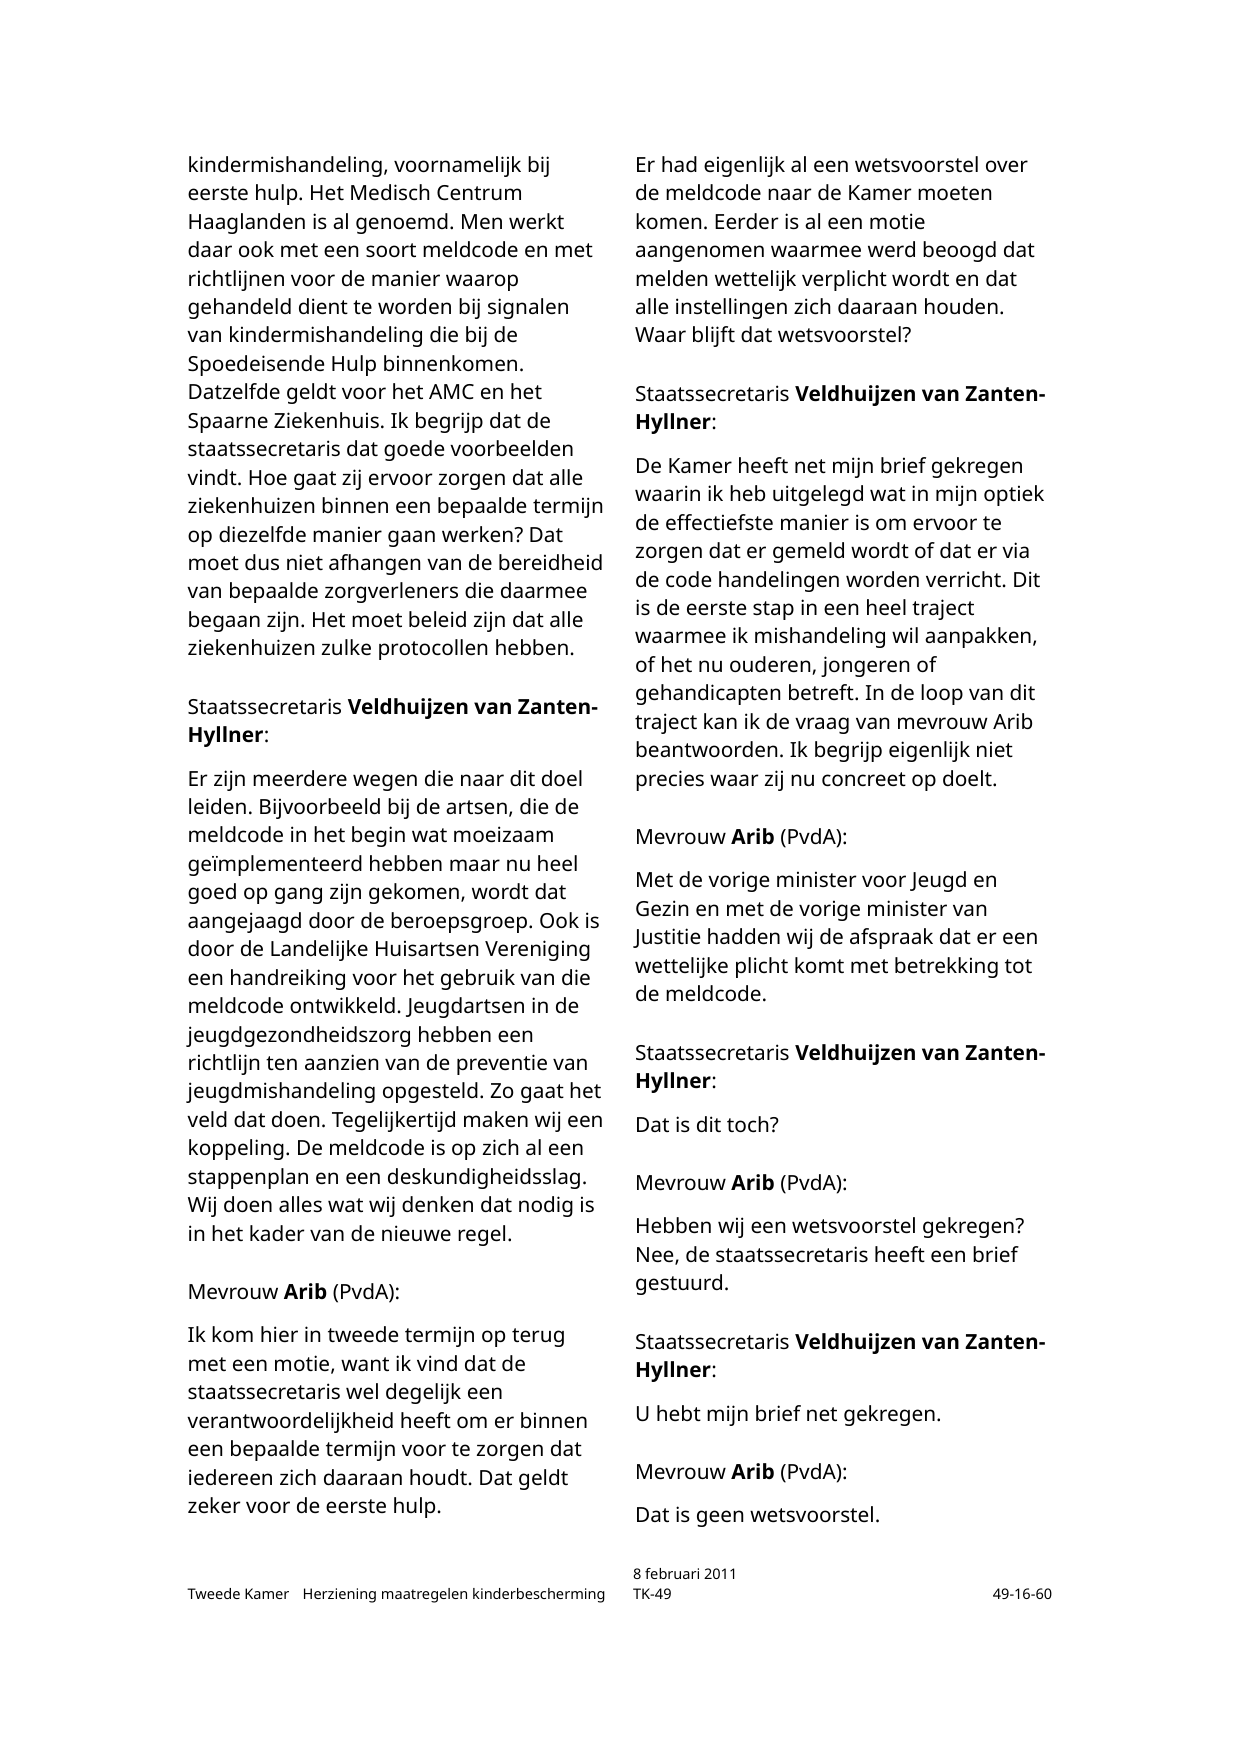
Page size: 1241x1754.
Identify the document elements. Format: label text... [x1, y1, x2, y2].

text Dat is geen wetsvoorstel. [635, 1501, 1053, 1529]
text Mevrouw Arib (PvdA): [635, 822, 1053, 851]
text Met de vorige minister voor Jeugd en Gezin en met de vorige minister van Justitie hadden wij de afspraak dat er een wettelijke plicht komt met betrekking tot de meldcode. [635, 866, 1053, 1008]
text Er had eigenlijk al een wetsvoorstel over de meldcode naar de Kamer moeten komen. Eerder is al een motie aangenomen waarmee werd beoogd dat melden wettelijk verplicht wordt en dat alle instellingen zich daaraan houden. Waar blijft dat wetsvoorstel? [635, 150, 1053, 349]
text Staatssecretaris Veldhuijzen van Zanten-Hyllner: [635, 1327, 1053, 1384]
text U hebt mijn brief net gekregen. [635, 1399, 1053, 1427]
text Staatssecretaris Veldhuijzen van Zanten-Hyllner: [635, 379, 1053, 436]
text De Kamer heeft net mijn brief gekregen waarin ik heb uitgelegd wat in mijn optiek de effectiefste manier is om ervoor te zorgen dat er gemeld wordt of dat er via de code handelingen worden verricht. Dit is de eerste stap in een heel traject waarmee ik mishandeling wil aanpakken, of het nu ouderen, jongeren of gehandicapten betreft. In de loop van dit traject kan ik de vraag van mevrouw Arib beantwoorden. Ik begrijp eigenlijk niet precies waar zij nu concreet op doelt. [635, 451, 1053, 792]
text Staatssecretaris Veldhuijzen van Zanten-Hyllner: [635, 1038, 1053, 1095]
text Hebben wij een wetsvoorstel gekregen? Nee, de staatssecretaris heeft een brief gestuurd. [635, 1212, 1053, 1297]
text Er zijn meerdere wegen die naar dit doel leiden. Bijvoorbeeld bij de artsen, die de meldcode in het begin wat moeizaam geïmplementeerd hebben maar nu heel goed op gang zijn gekomen, wordt dat aangejaagd door de beroepsgroep. Ook is door de Landelijke Huisartsen Vereniging een handreiking voor het gebruik van die meldcode ontwikkeld. Jeugdartsen in de jeugdgezondheidszorg hebben een richtlijn ten aanzien van de preventie van jeugdmishandeling opgesteld. Zo gaat het veld dat doen. Tegelijkertijd maken wij een koppeling. De meldcode is op zich al een stappenplan en een deskundigheidsslag. Wij doen alles wat wij denken dat nodig is in het kader van de nieuwe regel. [187, 764, 605, 1247]
text kindermishandeling, voornamelijk bij eerste hulp. Het Medisch Centrum Haaglanden is al genoemd. Men werkt daar ook met een soort meldcode en met richtlijnen voor de manier waarop gehandeld dient te worden bij signalen van kindermishandeling die bij de Spoedeisende Hulp binnenkomen. Datzelfde geldt voor het AMC en het Spaarne Ziekenhuis. Ik begrijp dat de staatssecretaris dat goede voorbeelden vindt. Hoe gaat zij ervoor zorgen dat alle ziekenhuizen binnen een bepaalde termijn op diezelfde manier gaan werken? Dat moet dus niet afhangen van de bereidheid van bepaalde zorgverleners die daarmee begaan zijn. Het moet beleid zijn dat alle ziekenhuizen zulke protocollen hebben. [187, 150, 605, 662]
text Staatssecretaris Veldhuijzen van Zanten-Hyllner: [187, 692, 605, 749]
text Mevrouw Arib (PvdA): [187, 1277, 605, 1306]
text Dat is dit toch? [635, 1110, 1053, 1138]
text Ik kom hier in tweede termijn op terug met een motie, want ik vind dat de staatssecretaris wel degelijk een verantwoordelijkheid heeft om er binnen een bepaalde termijn voor te zorgen dat iedereen zich daaraan houdt. Dat geldt zeker voor de eerste hulp. [187, 1321, 605, 1520]
text Mevrouw Arib (PvdA): [635, 1168, 1053, 1197]
text Mevrouw Arib (PvdA): [635, 1457, 1053, 1486]
